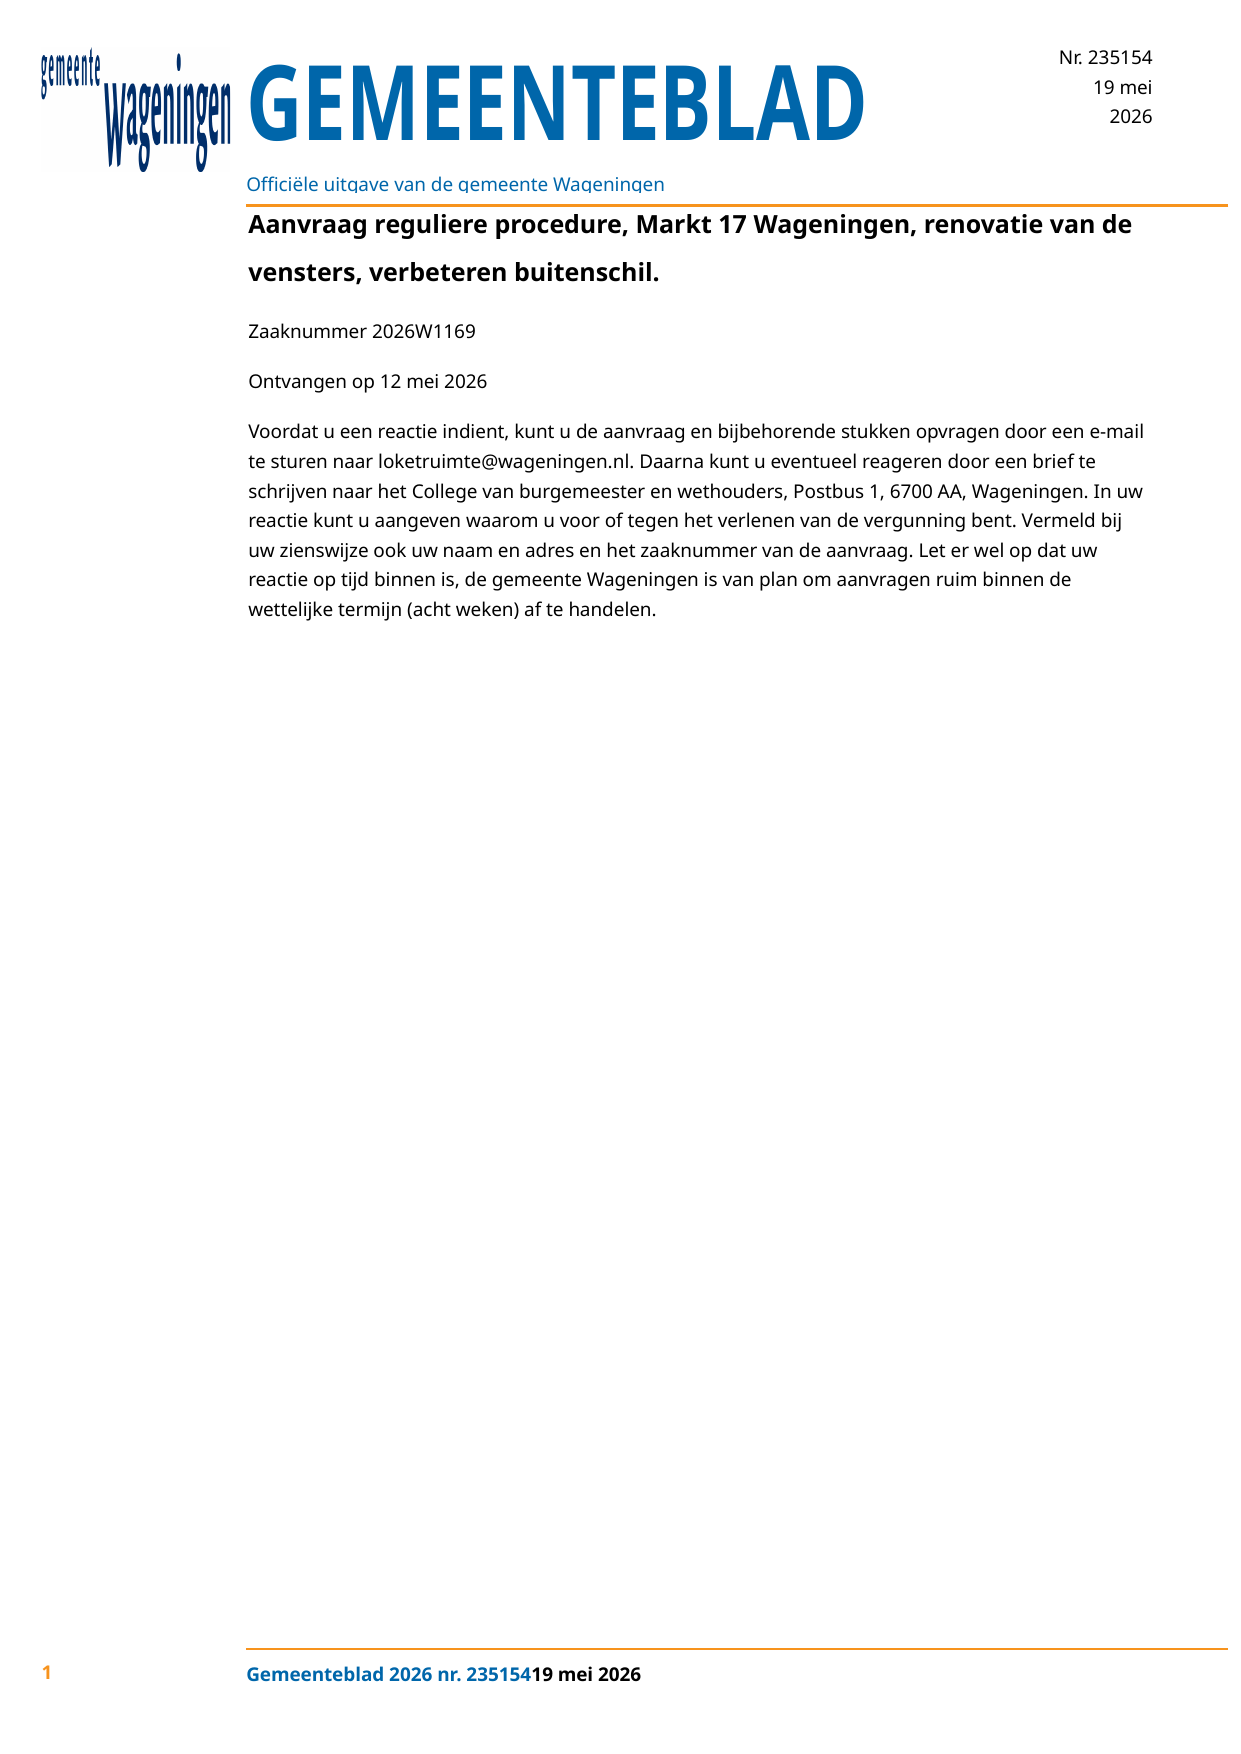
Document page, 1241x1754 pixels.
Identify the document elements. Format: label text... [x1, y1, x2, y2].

picture [41, 47, 231, 172]
text Ontvangen op 12 mei 2026 [248, 368, 1152, 394]
text Zaaknummer 2026W1169 [248, 318, 1152, 344]
text Voordat u een reactie indient, kunt u de aanvraag en bijbehorende stukken opvragen door een e-mail te sturen naar loketruimte@wageningen.nl. Daarna kunt u eventueel reageren door een brief te schrijven naar het College van burgemeester en wethouders, Postbus 1, 6700 AA, Wageningen. In uw reactie kunt u aangeven waarom u voor of tegen het verlenen van de vergunning bent. Vermeld bij uw zienswijze ook uw naam en adres en het zaaknummer van de aanvraag. Let er wel op dat uw reactie op tijd binnen is, de gemeente Wageningen is van plan om aanvragen ruim binnen de wettelijke termijn (acht weken) af te handelen. [248, 419, 1152, 622]
text Aanvraag reguliere procedure, Markt 17 Wageningen, renovatie van de vensters, verbeteren buitenschil. [248, 207, 1152, 288]
